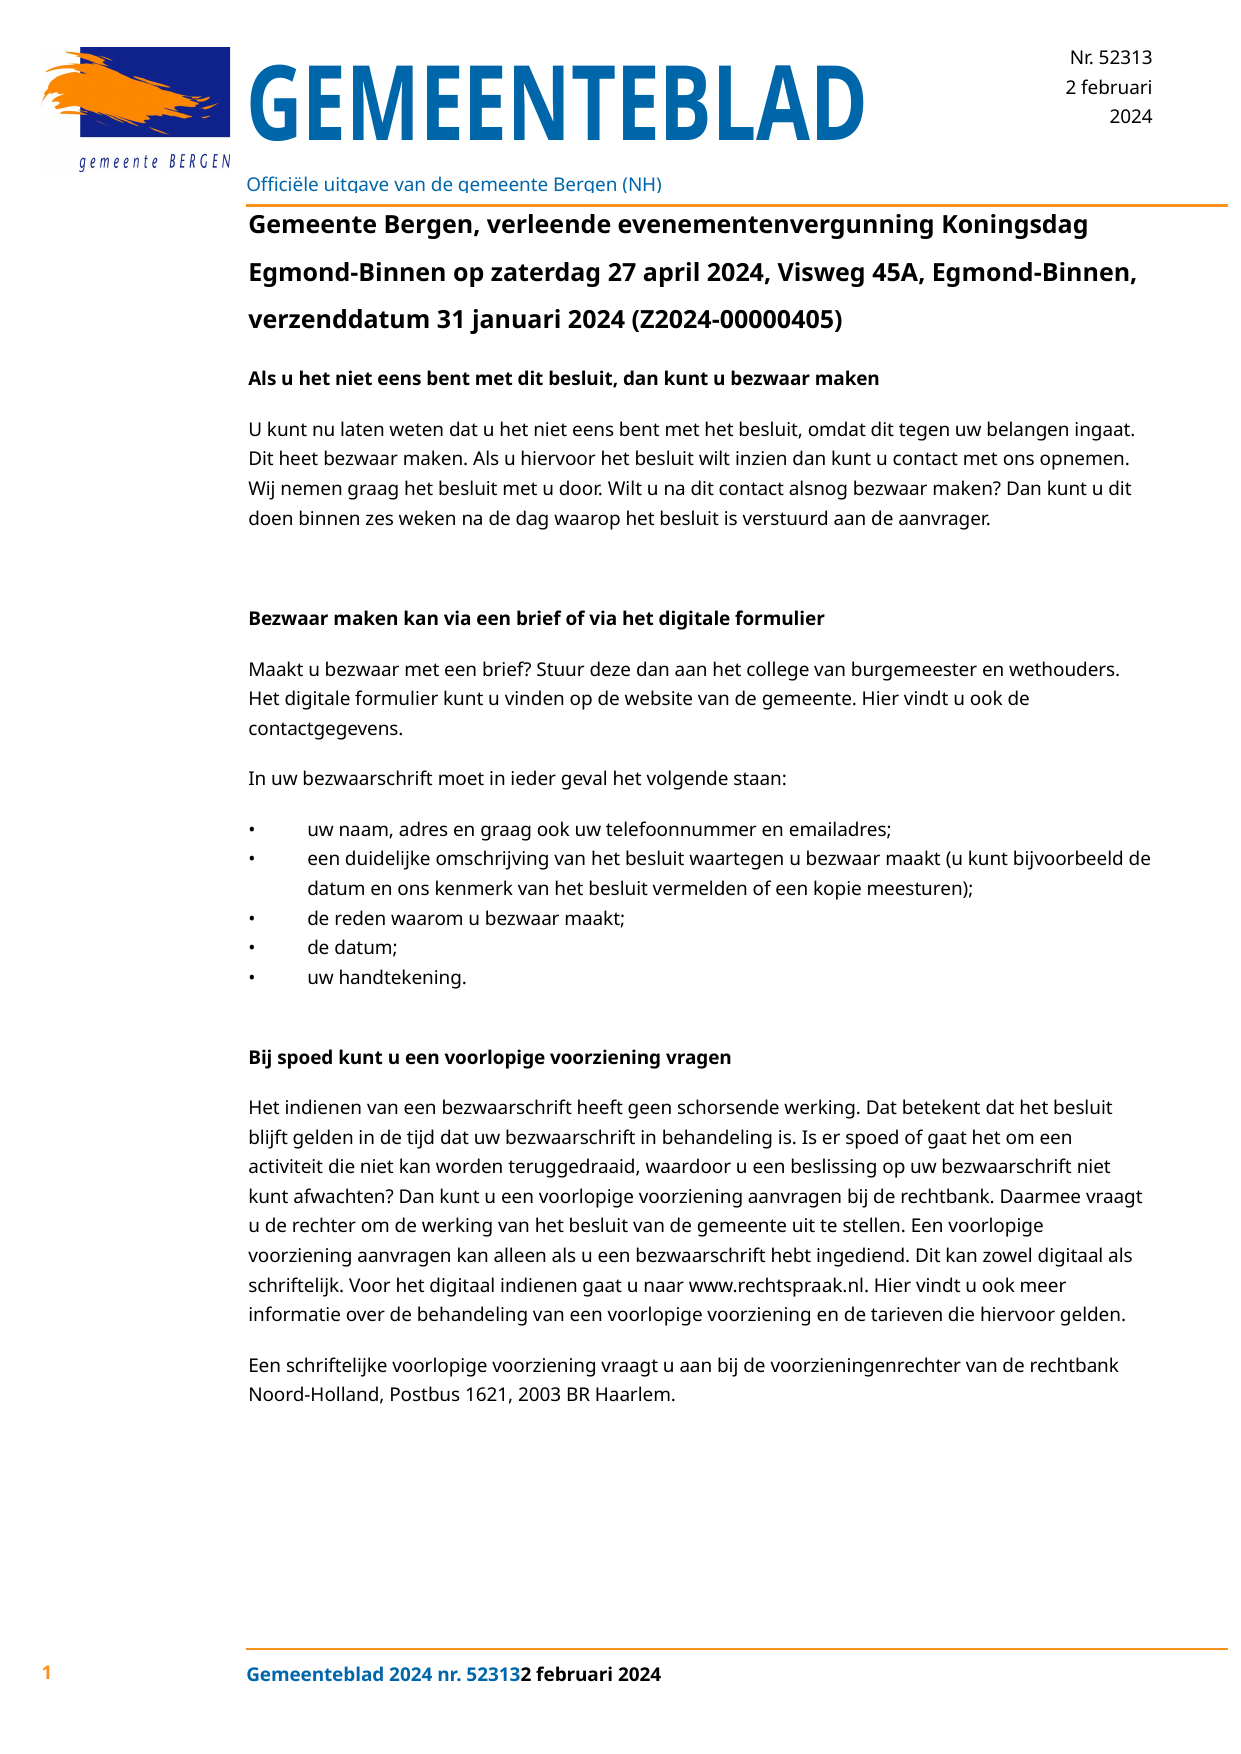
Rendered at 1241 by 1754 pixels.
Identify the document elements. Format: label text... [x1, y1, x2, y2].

list uw naam, adres en graag ook uw telefoonnummer en emailadres; [248, 816, 1152, 842]
text Bezwaar maken kan via een brief of via het digitale formulier [248, 606, 1152, 631]
list uw handtekening. [248, 964, 1152, 989]
text In uw bezwaarschrift moet in ieder geval het volgende staan: [248, 766, 1152, 791]
text Het indienen van een bezwaarschrift heeft geen schorsende werking. Dat betekent dat het besluit blijft gelden in de tijd dat uw bezwaarschrift in behandeling is. Is er spoed of gaat het om een activiteit die niet kan worden teruggedraaid, waardoor u een beslissing op uw bezwaarschrift niet kunt afwachten? Dan kunt u een voorlopige voorziening aanvragen bij de rechtbank. Daarmee vraagt u de rechter om de werking van het besluit van de gemeente uit te stellen. Een voorlopige voorziening aanvragen kan alleen als u een bezwaarschrift hebt ingediend. Dit kan zowel digitaal als schriftelijk. Voor het digitaal indienen gaat u naar www.rechtspraak.nl. Hier vindt u ook meer informatie over de behandeling van een voorlopige voorziening en de tarieven die hiervoor gelden. [248, 1094, 1152, 1327]
text Als u het niet eens bent met dit besluit, dan kunt u bezwaar maken [248, 366, 1152, 391]
list de reden waarom u bezwaar maakt; [248, 905, 1152, 930]
list de datum; [248, 934, 1152, 960]
text Een schriftelijke voorlopige voorziening vraagt u aan bij de voorzieningenrechter van de rechtbank Noord-Holland, Postbus 1621, 2003 BR Haarlem. [248, 1352, 1152, 1407]
text Maakt u bezwaar met een brief? Stuur deze dan aan het college van burgemeester en wethouders. Het digitale formulier kunt u vinden op de website van de gemeente. Hier vindt u ook de contactgegevens. [248, 656, 1152, 741]
text Gemeente Bergen, verleende evenementenvergunning Koningsdag Egmond-Binnen op zaterdag 27 april 2024, Visweg 45A, Egmond-Binnen, verzenddatum 31 januari 2024 (Z2024-00000405) [248, 207, 1152, 336]
text U kunt nu laten weten dat u het niet eens bent met het besluit, omdat dit tegen uw belangen ingaat. Dit heet bezwaar maken. Als u hiervoor het besluit wilt inzien dan kunt u contact met ons opnemen. Wij nemen graag het besluit met u door. Wilt u na dit contact alsnog bezwaar maken? Dan kunt u dit doen binnen zes weken na de dag waarop het besluit is verstuurd aan de aanvrager. [248, 416, 1152, 530]
text Bij spoed kunt u een voorlopige voorziening vragen [248, 1044, 1152, 1069]
picture [41, 47, 231, 172]
list een duidelijke omschrijving van het besluit waartegen u bezwaar maakt (u kunt bijvoorbeeld de datum en ons kenmerk van het besluit vermelden of een kopie meesturen); [248, 846, 1152, 901]
